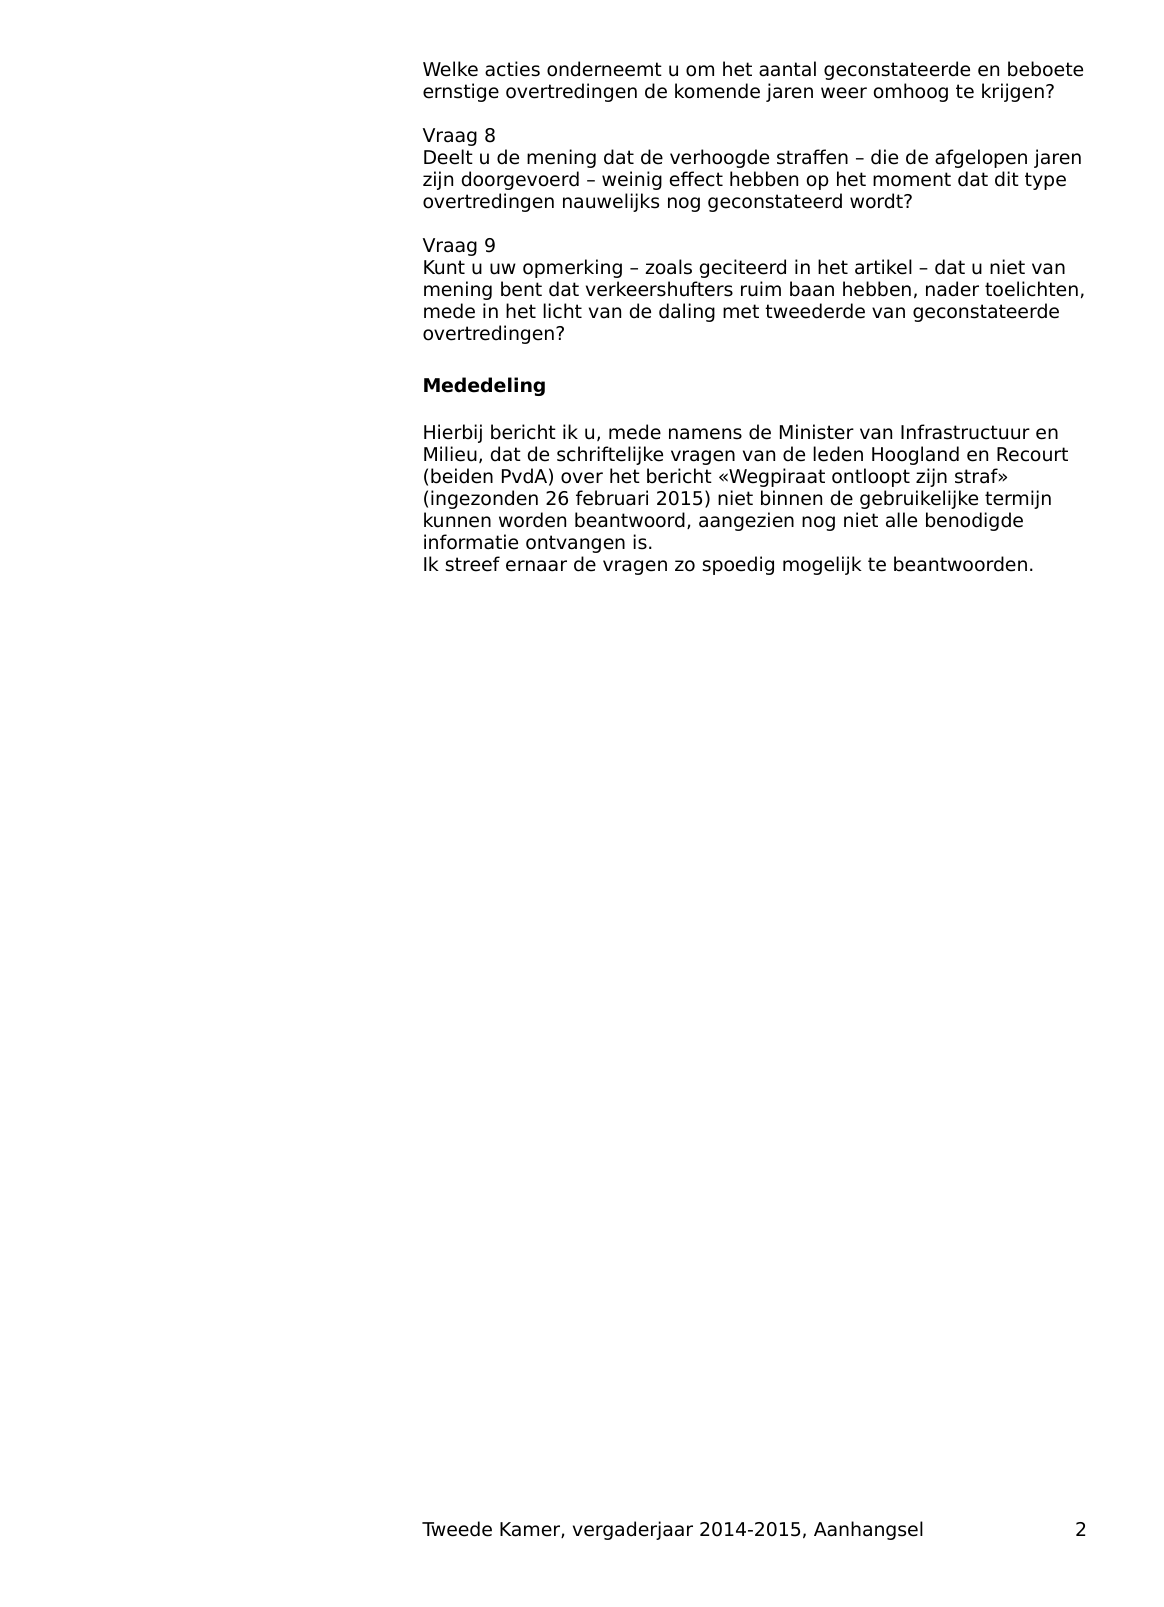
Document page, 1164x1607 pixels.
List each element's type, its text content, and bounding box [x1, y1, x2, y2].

text Vraag 9 [422, 235, 1087, 257]
subtitle Mededeling [422, 375, 1087, 397]
text Ik streef ernaar de vragen zo spoedig mogelijk te beantwoorden. [422, 554, 1087, 576]
text Hierbij bericht ik u, mede namens de Minister van Infrastructuur en Milieu, dat de schriftelijke vragen van de leden Hoogland en Recourt (beiden PvdA) over het bericht «Wegpiraat ontloopt zijn straf» (ingezonden 26 februari 2015) niet binnen de gebruikelijke termijn kunnen worden beantwoord, aangezien nog niet alle benodigde informatie ontvangen is. [422, 422, 1087, 554]
text Kunt u uw opmerking – zoals geciteerd in het artikel – dat u niet van mening bent dat verkeershufters ruim baan hebben, nader toelichten, mede in het licht van de daling met tweederde van geconstateerde overtredingen? [422, 257, 1087, 345]
text Deelt u de mening dat de verhoogde straffen – die de afgelopen jaren zijn doorgevoerd – weinig effect hebben op het moment dat dit type overtredingen nauwelijks nog geconstateerd wordt? [422, 147, 1087, 213]
text Vraag 8 [422, 125, 1087, 147]
text Welke acties onderneemt u om het aantal geconstateerde en beboete ernstige overtredingen de komende jaren weer omhoog te krijgen? [422, 59, 1087, 103]
